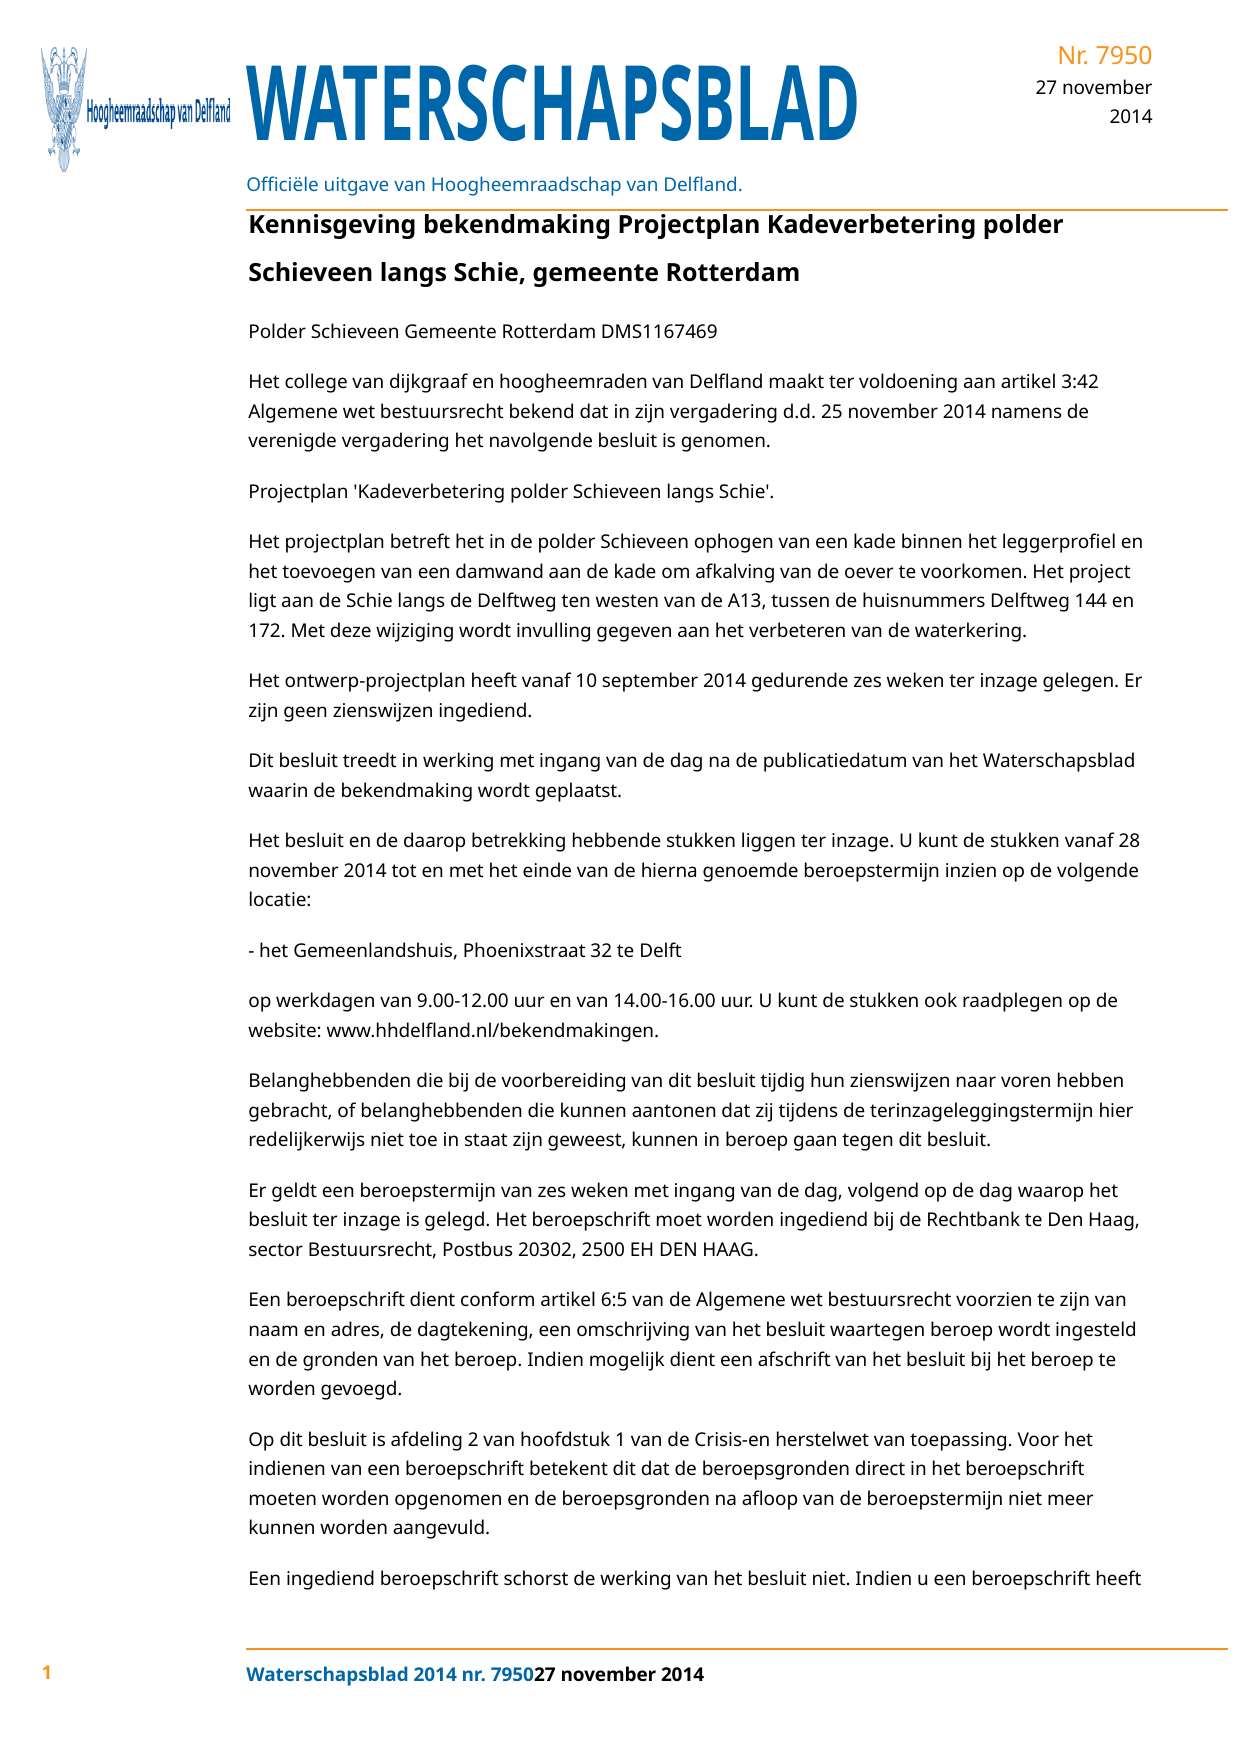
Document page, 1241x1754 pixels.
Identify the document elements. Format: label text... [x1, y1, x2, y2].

text Projectplan 'Kadeverbetering polder Schieveen langs Schie'. [248, 478, 1152, 504]
text Er geldt een beroepstermijn van zes weken met ingang van de dag, volgend op de dag waarop het besluit ter inzage is gelegd. Het beroepschrift moet worden ingediend bij de Rechtbank te Den Haag, sector Bestuursrecht, Postbus 20302, 2500 EH DEN HAAG. [248, 1177, 1152, 1262]
text Een beroepschrift dient conform artikel 6:5 van de Algemene wet bestuursrecht voorzien te zijn van naam en adres, de dagtekening, een omschrijving van het besluit waartegen beroep wordt ingesteld en de gronden van het beroep. Indien mogelijk dient een afschrift van het besluit bij het beroep te worden gevoegd. [248, 1287, 1152, 1401]
text Op dit besluit is afdeling 2 van hoofdstuk 1 van de Crisis-en herstelwet van toepassing. Voor het indienen van een beroepschrift betekent dit dat de beroepsgronden direct in het beroepschrift moeten worden opgenomen en de beroepsgronden na afloop van de beroepstermijn niet meer kunnen worden aangevuld. [248, 1426, 1152, 1540]
text Kennisgeving bekendmaking Projectplan Kadeverbetering polder Schieveen langs Schie, gemeente Rotterdam [248, 211, 1152, 288]
text Dit besluit treedt in werking met ingang van de dag na de publicatiedatum van het Waterschapsblad waarin de bekendmaking wordt geplaatst. [248, 747, 1152, 803]
text Belanghebbenden die bij de voorbereiding van dit besluit tijdig hun zienswijzen naar voren hebben gebracht, of belanghebbenden die kunnen aantonen dat zij tijdens de terinzageleggingstermijn hier redelijkerwijs niet toe in staat zijn geweest, kunnen in beroep gaan tegen dit besluit. [248, 1067, 1152, 1152]
text Het college van dijkgraaf en hoogheemraden van Delfland maakt ter voldoening aan artikel 3:42 Algemene wet bestuursrecht bekend dat in zijn vergadering d.d. 25 november 2014 namens de verenigde vergadering het navolgende besluit is genomen. [248, 368, 1152, 453]
text - het Gemeenlandshuis, Phoenixstraat 32 te Delft [248, 937, 1152, 963]
text Polder Schieveen Gemeente Rotterdam DMS1167469 [248, 318, 1152, 344]
picture [41, 47, 231, 172]
text Het besluit en de daarop betrekking hebbende stukken liggen ter inzage. U kunt de stukken vanaf 28 november 2014 tot en met het einde van de hierna genoemde beroepstermijn inzien op de volgende locatie: [248, 827, 1152, 912]
text Het ontwerp-projectplan heeft vanaf 10 september 2014 gedurende zes weken ter inzage gelegen. Er zijn geen zienswijzen ingediend. [248, 667, 1152, 723]
text Een ingediend beroepschrift schorst de werking van het besluit niet. Indien u een beroepschrift heeft [248, 1565, 1152, 1591]
text op werkdagen van 9.00-12.00 uur en van 14.00-16.00 uur. U kunt de stukken ook raadplegen op de website: www.hhdelfland.nl/bekendmakingen. [248, 987, 1152, 1043]
text Het projectplan betreft het in de polder Schieveen ophogen van een kade binnen het leggerprofiel en het toevoegen van een damwand aan de kade om afkalving van de oever te voorkomen. Het project ligt aan de Schie langs de Delftweg ten westen van de A13, tussen de huisnummers Delftweg 144 en 172. Met deze wijziging wordt invulling gegeven aan het verbeteren van de waterkering. [248, 528, 1152, 643]
